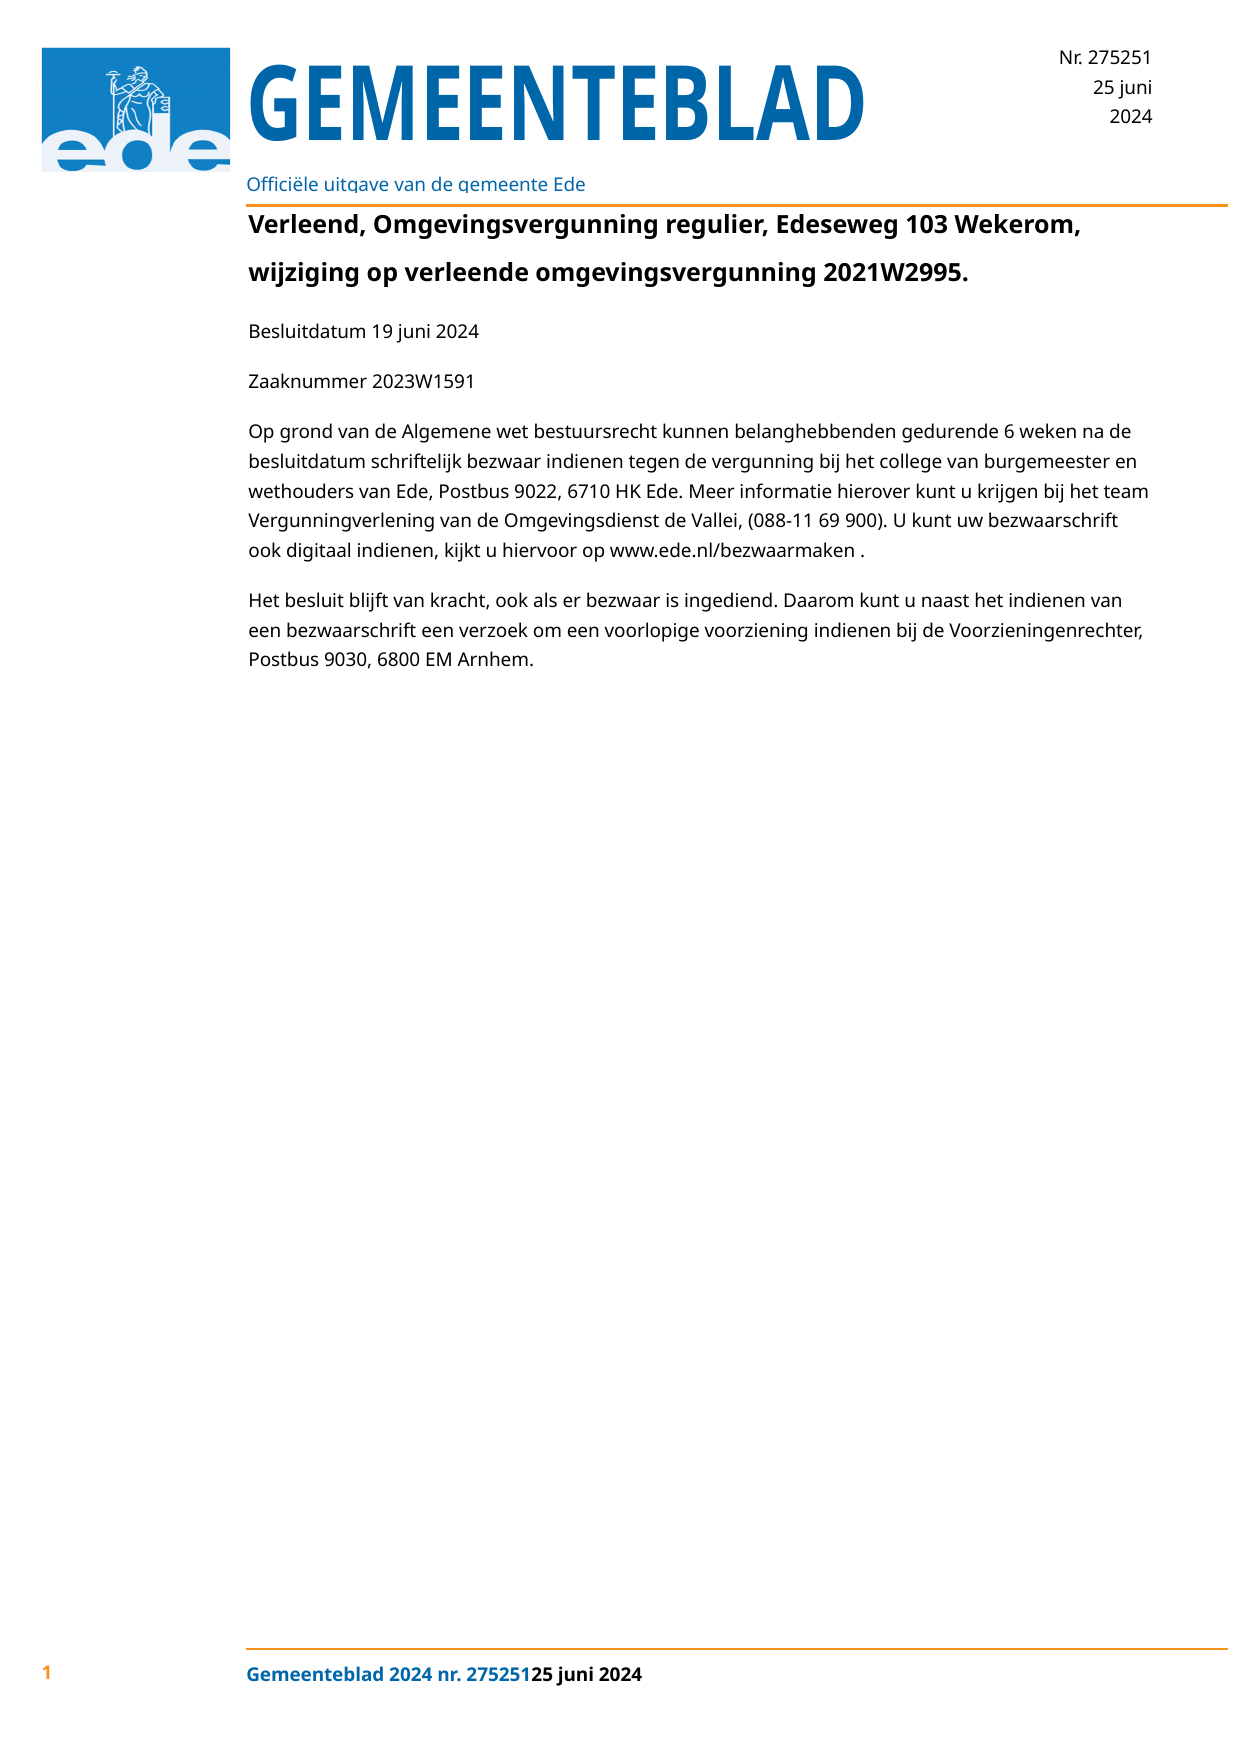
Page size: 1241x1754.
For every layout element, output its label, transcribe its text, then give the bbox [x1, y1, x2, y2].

text Zaaknummer 2023W1591 [248, 368, 1152, 394]
text Het besluit blijft van kracht, ook als er bezwaar is ingediend. Daarom kunt u naast het indienen van een bezwaarschrift een verzoek om een voorlopige voorziening indienen bij de Voorzieningenrechter, Postbus 9030, 6800 EM Arnhem. [248, 587, 1152, 672]
text Verleend, Omgevingsvergunning regulier, Edeseweg 103 Wekerom, wijziging op verleende omgevingsvergunning 2021W2995. [248, 207, 1152, 288]
text Op grond van de Algemene wet bestuursrecht kunnen belanghebbenden gedurende 6 weken na de besluitdatum schriftelijk bezwaar indienen tegen de vergunning bij het college van burgemeester en wethouders van Ede, Postbus 9022, 6710 HK Ede. Meer informatie hierover kunt u krijgen bij het team Vergunningverlening van de Omgevingsdienst de Vallei, (088-11 69 900). U kunt uw bezwaarschrift ook digitaal indienen, kijkt u hiervoor op www.ede.nl/bezwaarmaken . [248, 419, 1152, 563]
picture [41, 47, 231, 172]
text Besluitdatum 19 juni 2024 [248, 318, 1152, 344]
